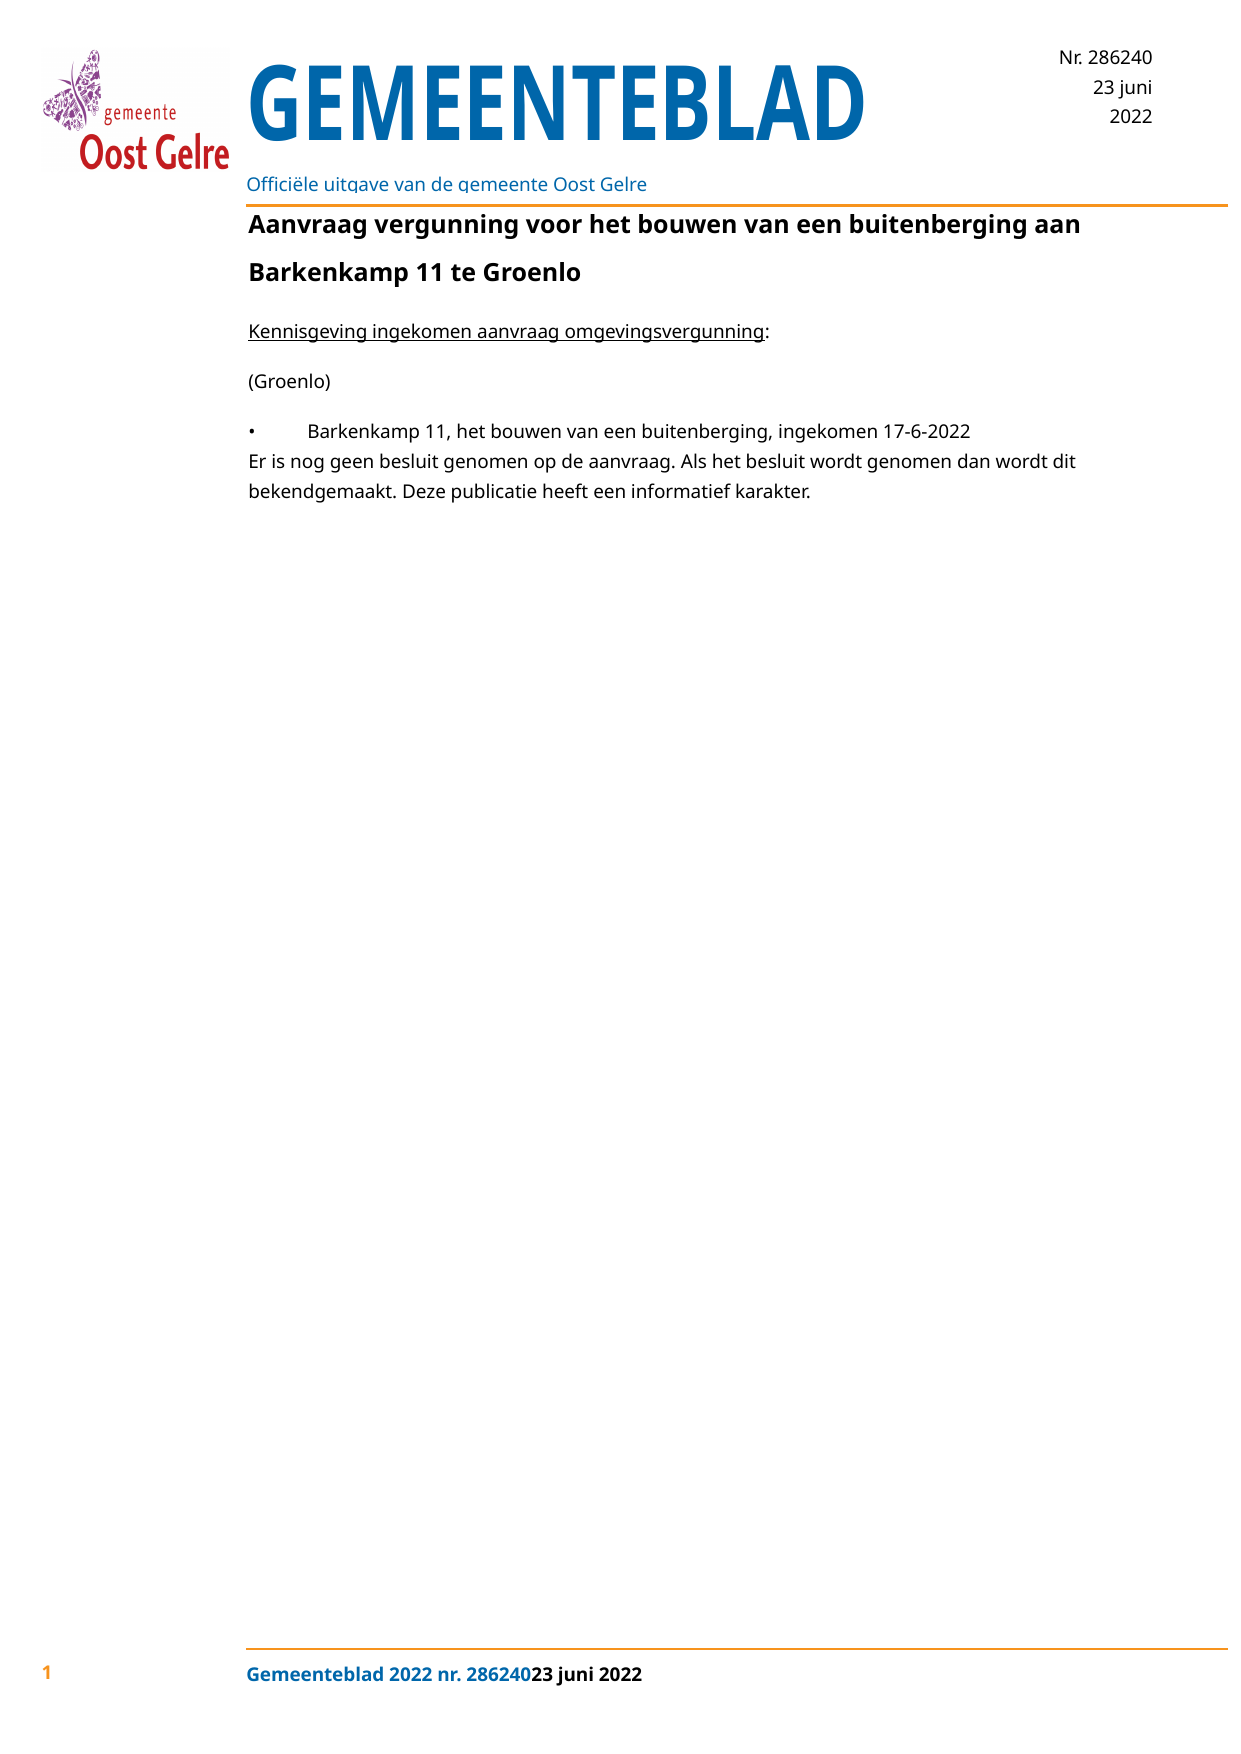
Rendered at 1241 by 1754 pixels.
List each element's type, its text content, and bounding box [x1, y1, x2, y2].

text (Groenlo) [248, 368, 1152, 394]
list Barkenkamp 11, het bouwen van een buitenberging, ingekomen 17-6-2022 [248, 419, 1152, 444]
picture [41, 47, 231, 172]
text Er is nog geen besluit genomen op de aanvraag. Als het besluit wordt genomen dan wordt dit bekendgemaakt. Deze publicatie heeft een informatief karakter. [248, 448, 1152, 504]
text Kennisgeving ingekomen aanvraag omgevingsvergunning: [248, 318, 1152, 344]
text Aanvraag vergunning voor het bouwen van een buitenberging aan Barkenkamp 11 te Groenlo [248, 207, 1152, 288]
